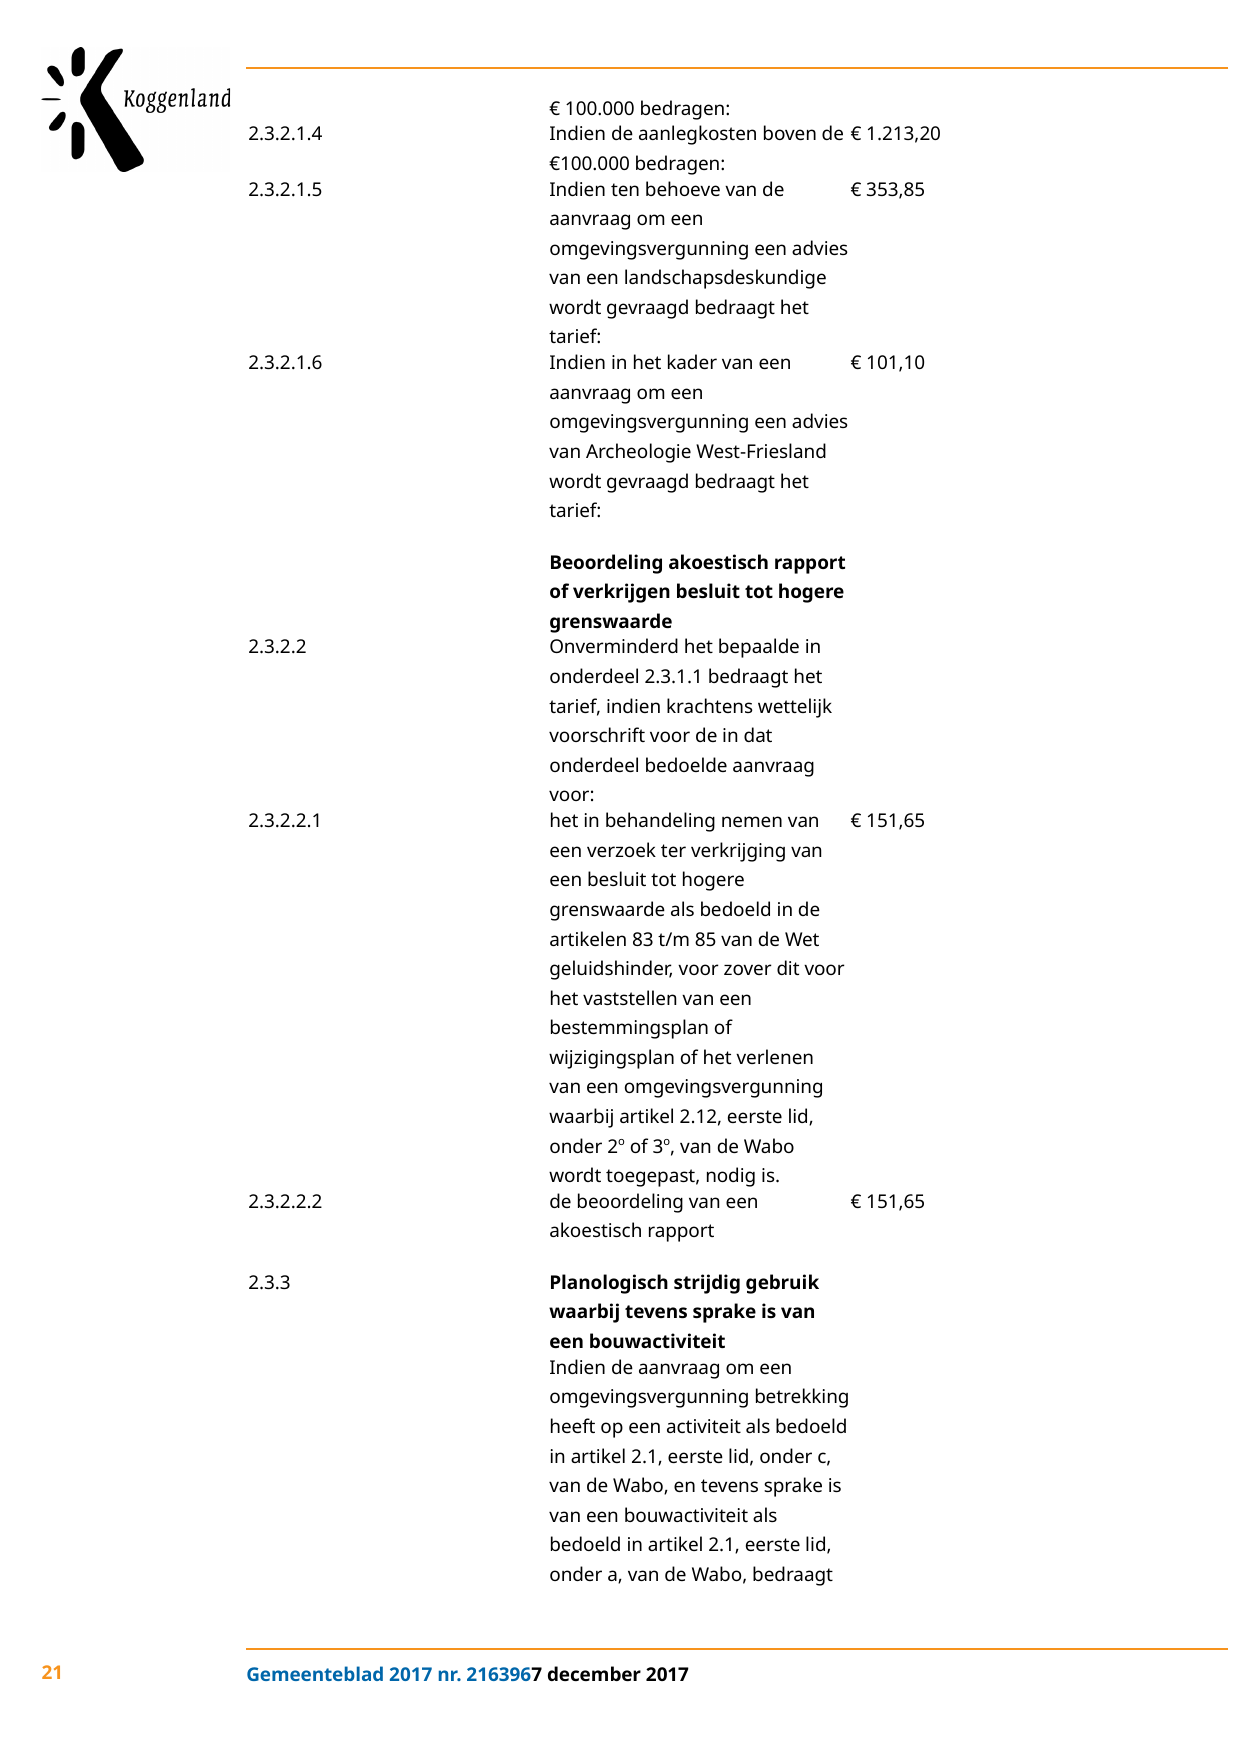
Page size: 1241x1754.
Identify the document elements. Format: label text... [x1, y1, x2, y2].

table_cell [248, 523, 549, 549]
table_cell [549, 1244, 850, 1269]
table_cell 2.3.3 [248, 1269, 549, 1354]
table_cell € 151,65 [850, 1188, 1152, 1243]
table_cell [248, 1354, 549, 1587]
table_cell 2.3.2.2 [248, 634, 549, 807]
table_cell [248, 549, 549, 634]
table_cell 2.3.2.2.1 [248, 808, 549, 1188]
picture [41, 47, 231, 172]
table_cell [248, 1244, 549, 1269]
table_cell Indien de aanlegkosten boven de €100.000 bedragen: [549, 121, 850, 176]
table_cell Indien in het kader van een aanvraag om een omgevingsvergunning een advies van Archeologie West-Friesland wordt gevraagd bedraagt het tarief: [549, 350, 850, 523]
table_cell € 1.213,20 [850, 121, 1152, 176]
table_cell [850, 1244, 1152, 1269]
table_cell € 101,10 [850, 350, 1152, 523]
table_cell [549, 523, 850, 549]
table_cell € 353,85 [850, 176, 1152, 349]
table_cell het in behandeling nemen van een verzoek ter verkrijging van een besluit tot hogere grenswaarde als bedoeld in de artikelen 83 t/m 85 van de Wet geluidshinder, voor zover dit voor het vaststellen van een bestemmingsplan of wijzigingsplan of het verlenen van een omgevingsvergunning waarbij artikel 2.12, eerste lid, onder 2o of 3o, van de Wabo wordt toegepast, nodig is. [549, 808, 850, 1188]
table_cell [248, 95, 549, 121]
table_cell Beoordeling akoestisch rapport of verkrijgen besluit tot hogere grenswaarde [549, 549, 850, 634]
table_cell de beoordeling van een akoestisch rapport [549, 1188, 850, 1243]
table_cell [850, 95, 1152, 121]
table_cell [850, 1269, 1152, 1354]
table_cell Onverminderd het bepaalde in onderdeel 2.3.1.1 bedraagt het tarief, indien krachtens wettelijk voorschrift voor de in dat onderdeel bedoelde aanvraag voor: [549, 634, 850, 807]
table_cell 2.3.2.1.4 [248, 121, 549, 176]
table_cell [850, 523, 1152, 549]
table_cell [850, 634, 1152, 807]
table_cell € 100.000 bedragen: [549, 95, 850, 121]
table_cell € 151,65 [850, 808, 1152, 1188]
table_cell 2.3.2.1.6 [248, 350, 549, 523]
table_cell Planologisch strijdig gebruik waarbij tevens sprake is van een bouwactiviteit [549, 1269, 850, 1354]
table_cell [850, 549, 1152, 634]
table_cell [850, 1354, 1152, 1587]
table_cell 2.3.2.2.2 [248, 1188, 549, 1243]
table_cell Indien de aanvraag om een omgevingsvergunning betrekking heeft op een activiteit als bedoeld in artikel 2.1, eerste lid, onder c, van de Wabo, en tevens sprake is van een bouwactiviteit als bedoeld in artikel 2.1, eerste lid, onder a, van de Wabo, bedraagt [549, 1354, 850, 1587]
table_cell 2.3.2.1.5 [248, 176, 549, 349]
table_cell Indien ten behoeve van de aanvraag om een omgevingsvergunning een advies van een landschapsdeskundige wordt gevraagd bedraagt het tarief: [549, 176, 850, 349]
